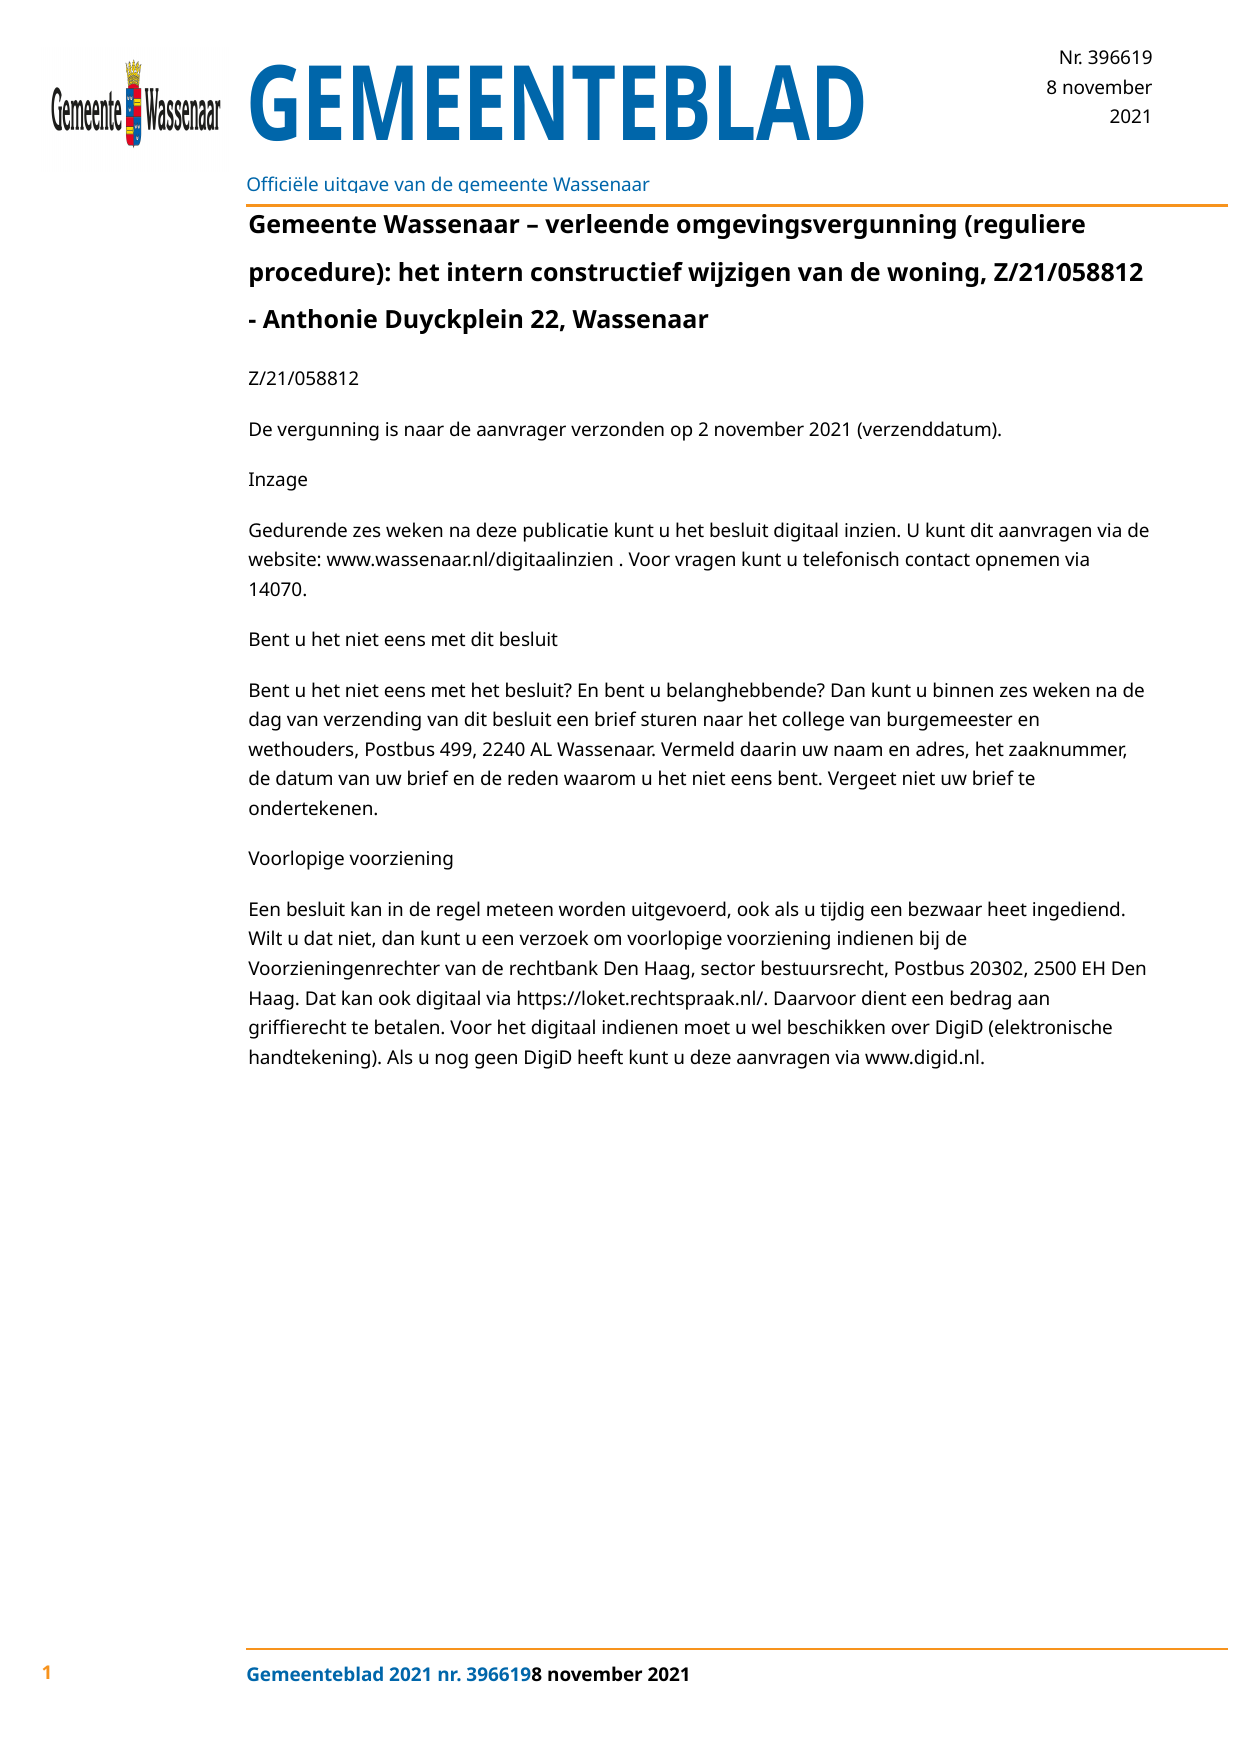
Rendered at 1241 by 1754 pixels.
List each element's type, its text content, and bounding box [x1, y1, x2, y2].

text Z/21/058812 [248, 366, 1152, 391]
picture [41, 47, 231, 172]
text Bent u het niet eens met dit besluit [248, 626, 1152, 652]
text Gedurende zes weken na deze publicatie kunt u het besluit digitaal inzien. U kunt dit aanvragen via de website: www.wassenaar.nl/digitaalinzien . Voor vragen kunt u telefonisch contact opnemen via 14070. [248, 517, 1152, 602]
text Gemeente Wassenaar – verleende omgevingsvergunning (reguliere procedure): het intern constructief wijzigen van de woning, Z/21/058812 - Anthonie Duyckplein 22, Wassenaar [248, 207, 1152, 336]
text Inzage [248, 466, 1152, 492]
text Een besluit kan in de regel meteen worden uitgevoerd, ook als u tijdig een bezwaar heet ingediend. Wilt u dat niet, dan kunt u een verzoek om voorlopige voorziening indienen bij de Voorzieningenrechter van de rechtbank Den Haag, sector bestuursrecht, Postbus 20302, 2500 EH Den Haag. Dat kan ook digitaal via https://loket.rechtspraak.nl/. Daarvoor dient een bedrag aan griffierecht te betalen. Voor het digitaal indienen moet u wel beschikken over DigiD (elektronische handtekening). Als u nog geen DigiD heeft kunt u deze aanvragen via www.digid.nl. [248, 896, 1152, 1069]
text Voorlopige voorziening [248, 846, 1152, 871]
text Bent u het niet eens met het besluit? En bent u belanghebbende? Dan kunt u binnen zes weken na de dag van verzending van dit besluit een brief sturen naar het college van burgemeester en wethouders, Postbus 499, 2240 AL Wassenaar. Vermeld daarin uw naam en adres, het zaaknummer, de datum van uw brief en de reden waarom u het niet eens bent. Vergeet niet uw brief te ondertekenen. [248, 677, 1152, 821]
text De vergunning is naar de aanvrager verzonden op 2 november 2021 (verzenddatum). [248, 416, 1152, 442]
